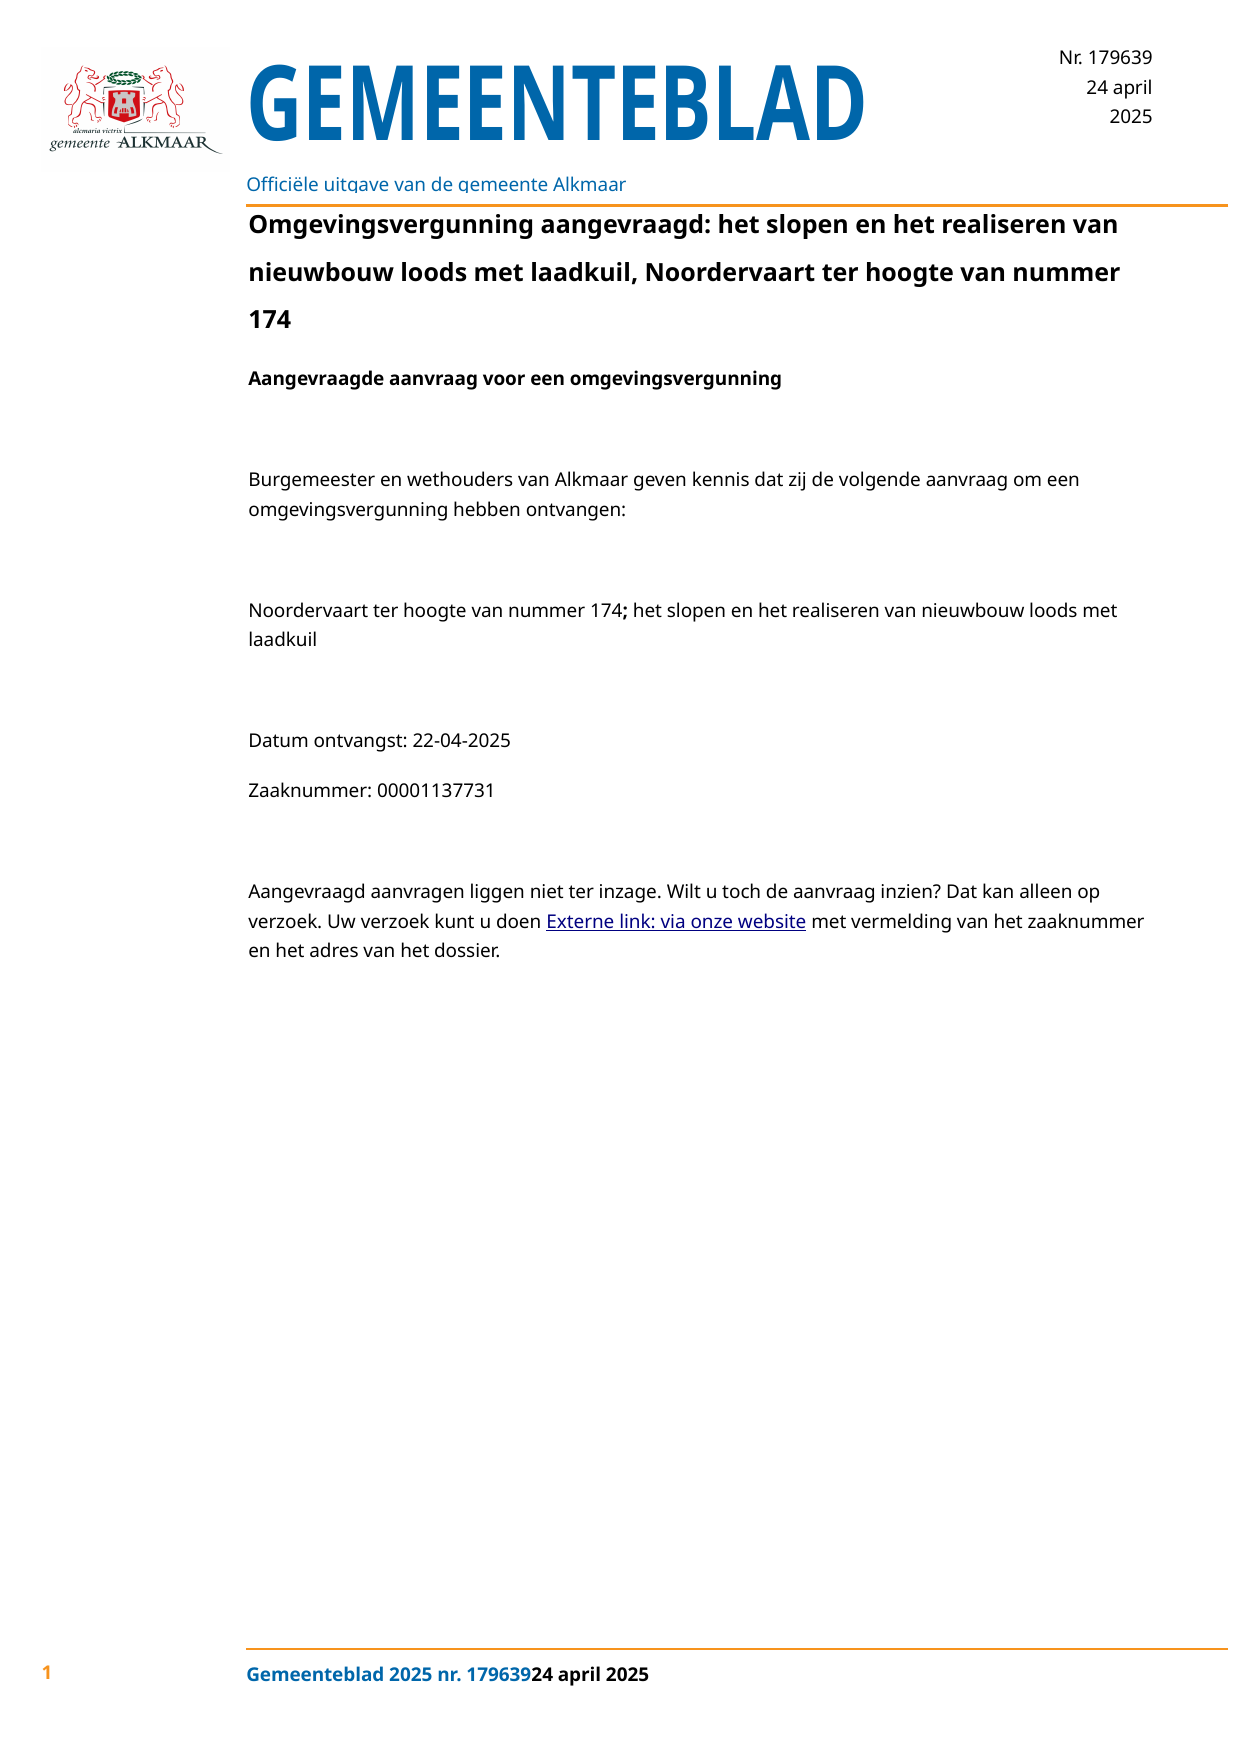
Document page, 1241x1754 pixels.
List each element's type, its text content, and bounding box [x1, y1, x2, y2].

text Noordervaart ter hoogte van nummer 174; het slopen en het realiseren van nieuwbouw loods met laadkuil [248, 597, 1152, 652]
text Datum ontvangst: 22-04-2025 [248, 727, 1152, 753]
text Burgemeester en wethouders van Alkmaar geven kennis dat zij de volgende aanvraag om een omgevingsvergunning hebben ontvangen: [248, 466, 1152, 522]
text Aangevraagd aanvragen liggen niet ter inzage. Wilt u toch de aanvraag inzien? Dat kan alleen op verzoek. Uw verzoek kunt u doen Externe link: via onze website met vermelding van het zaaknummer en het adres van het dossier. [248, 878, 1152, 963]
text Aangevraagde aanvraag voor een omgevingsvergunning [248, 366, 1152, 391]
text Zaaknummer: 00001137731 [248, 778, 1152, 803]
picture [41, 47, 231, 172]
text Omgevingsvergunning aangevraagd: het slopen en het realiseren van nieuwbouw loods met laadkuil, Noordervaart ter hoogte van nummer 174 [248, 207, 1152, 336]
